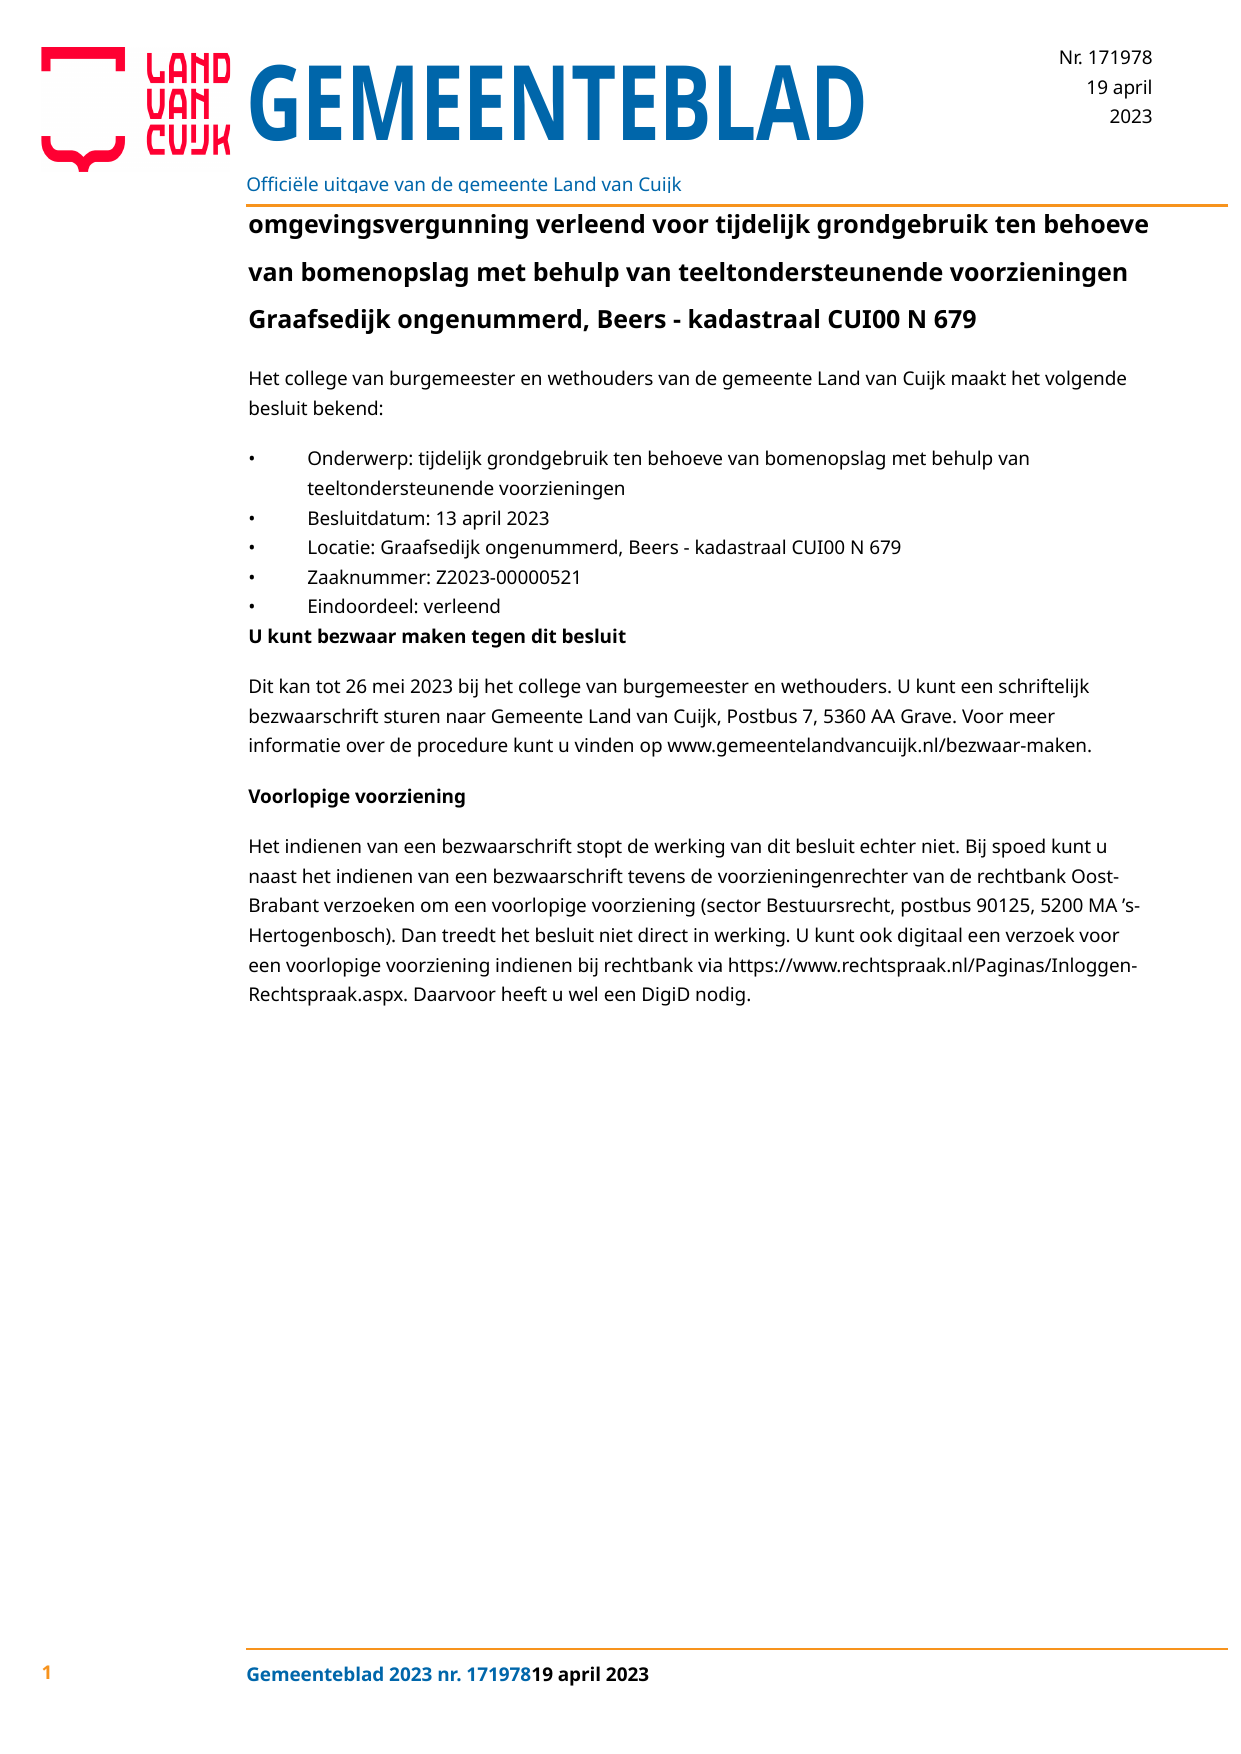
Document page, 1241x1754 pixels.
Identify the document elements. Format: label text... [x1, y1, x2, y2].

text Dit kan tot 26 mei 2023 bij het college van burgemeester en wethouders. U kunt een schriftelijk bezwaarschrift sturen naar Gemeente Land van Cuijk, Postbus 7, 5360 AA Grave. Voor meer informatie over de procedure kunt u vinden op www.gemeentelandvancuijk.nl/bezwaar-maken. [248, 673, 1152, 758]
text Het college van burgemeester en wethouders van de gemeente Land van Cuijk maakt het volgende besluit bekend: [248, 366, 1152, 421]
text Voorlopige voorziening [248, 783, 1152, 809]
list Onderwerp: tijdelijk grondgebruik ten behoeve van bomenopslag met behulp van teeltondersteunende voorzieningen [248, 446, 1152, 501]
text U kunt bezwaar maken tegen dit besluit [248, 623, 1152, 649]
list Eindoordeel: verleend [248, 593, 1152, 619]
list Locatie: Graafsedijk ongenummerd, Beers - kadastraal CUI00 N 679 [248, 534, 1152, 560]
text omgevingsvergunning verleend voor tijdelijk grondgebruik ten behoeve van bomenopslag met behulp van teeltondersteunende voorzieningen Graafsedijk ongenummerd, Beers - kadastraal CUI00 N 679 [248, 207, 1152, 336]
picture [41, 47, 231, 172]
list Besluitdatum: 13 april 2023 [248, 505, 1152, 530]
list Zaaknummer: Z2023-00000521 [248, 564, 1152, 589]
text Het indienen van een bezwaarschrift stopt de werking van dit besluit echter niet. Bij spoed kunt u naast het indienen van een bezwaarschrift tevens de voorzieningenrechter van de rechtbank Oost-Brabant verzoeken om een voorlopige voorziening (sector Bestuursrecht, postbus 90125, 5200 MA ’s-Hertogenbosch). Dan treedt het besluit niet direct in werking. U kunt ook digitaal een verzoek voor een voorlopige voorziening indienen bij rechtbank via https://www.rechtspraak.nl/Paginas/Inloggen-Rechtspraak.aspx. Daarvoor heeft u wel een DigiD nodig. [248, 833, 1152, 1007]
